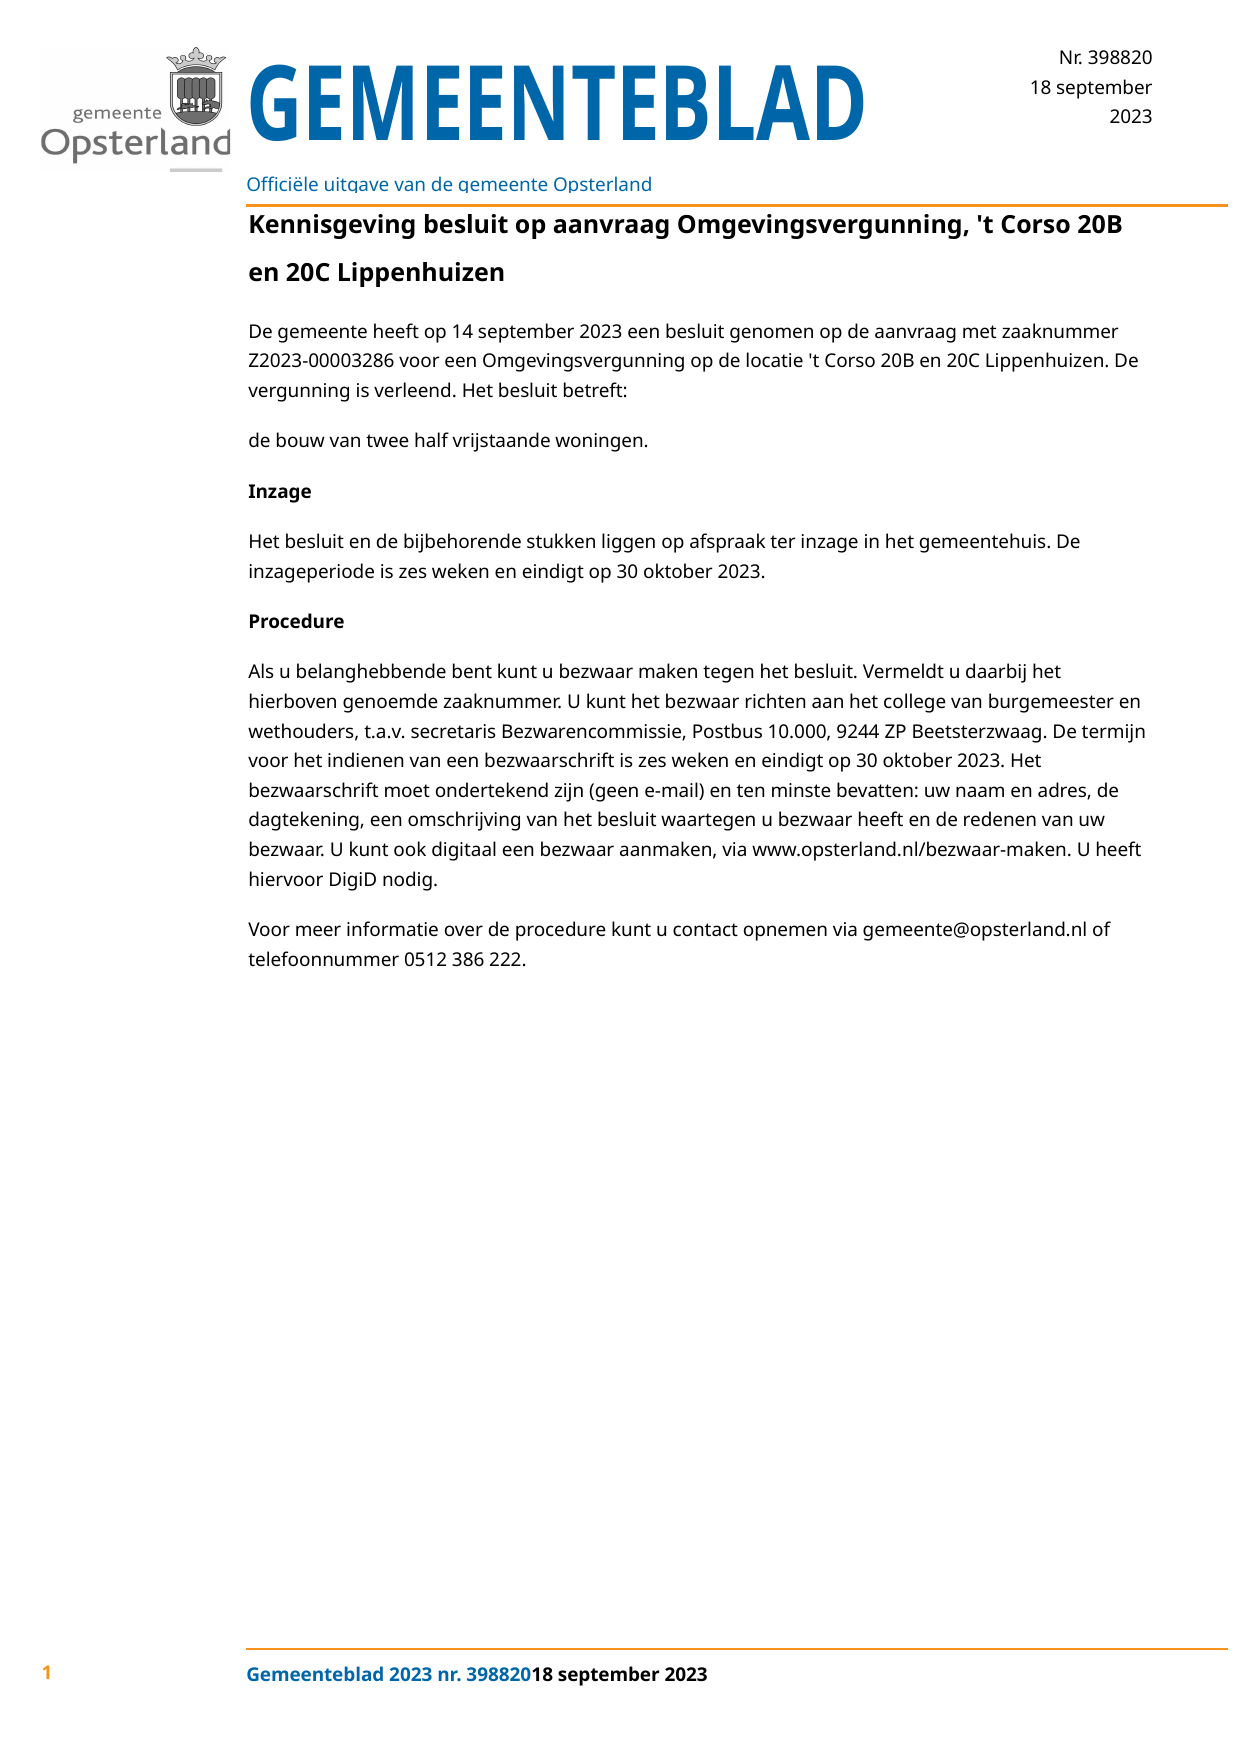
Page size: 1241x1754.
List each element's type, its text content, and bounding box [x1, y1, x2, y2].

text Inzage [248, 478, 1152, 504]
text Procedure [248, 608, 1152, 634]
text Het besluit en de bijbehorende stukken liggen op afspraak ter inzage in het gemeentehuis. De inzageperiode is zes weken en eindigt op 30 oktober 2023. [248, 528, 1152, 584]
text Voor meer informatie over de procedure kunt u contact opnemen via gemeente@opsterland.nl of telefoonnummer 0512 386 222. [248, 916, 1152, 972]
text de bouw van twee half vrijstaande woningen. [248, 427, 1152, 453]
text De gemeente heeft op 14 september 2023 een besluit genomen op de aanvraag met zaaknummer Z2023-00003286 voor een Omgevingsvergunning op de locatie 't Corso 20B en 20C Lippenhuizen. De vergunning is verleend. Het besluit betreft: [248, 318, 1152, 403]
text Als u belanghebbende bent kunt u bezwaar maken tegen het besluit. Vermeldt u daarbij het hierboven genoemde zaaknummer. U kunt het bezwaar richten aan het college van burgemeester en wethouders, t.a.v. secretaris Bezwarencommissie, Postbus 10.000, 9244 ZP Beetsterzwaag. De termijn voor het indienen van een bezwaarschrift is zes weken en eindigt op 30 oktober 2023. Het bezwaarschrift moet ondertekend zijn (geen e-mail) en ten minste bevatten: uw naam en adres, de dagtekening, een omschrijving van het besluit waartegen u bezwaar heeft en de redenen van uw bezwaar. U kunt ook digitaal een bezwaar aanmaken, via www.opsterland.nl/bezwaar-maken. U heeft hiervoor DigiD nodig. [248, 659, 1152, 892]
picture [41, 47, 231, 172]
text Kennisgeving besluit op aanvraag Omgevingsvergunning, 't Corso 20B en 20C Lippenhuizen [248, 207, 1152, 288]
